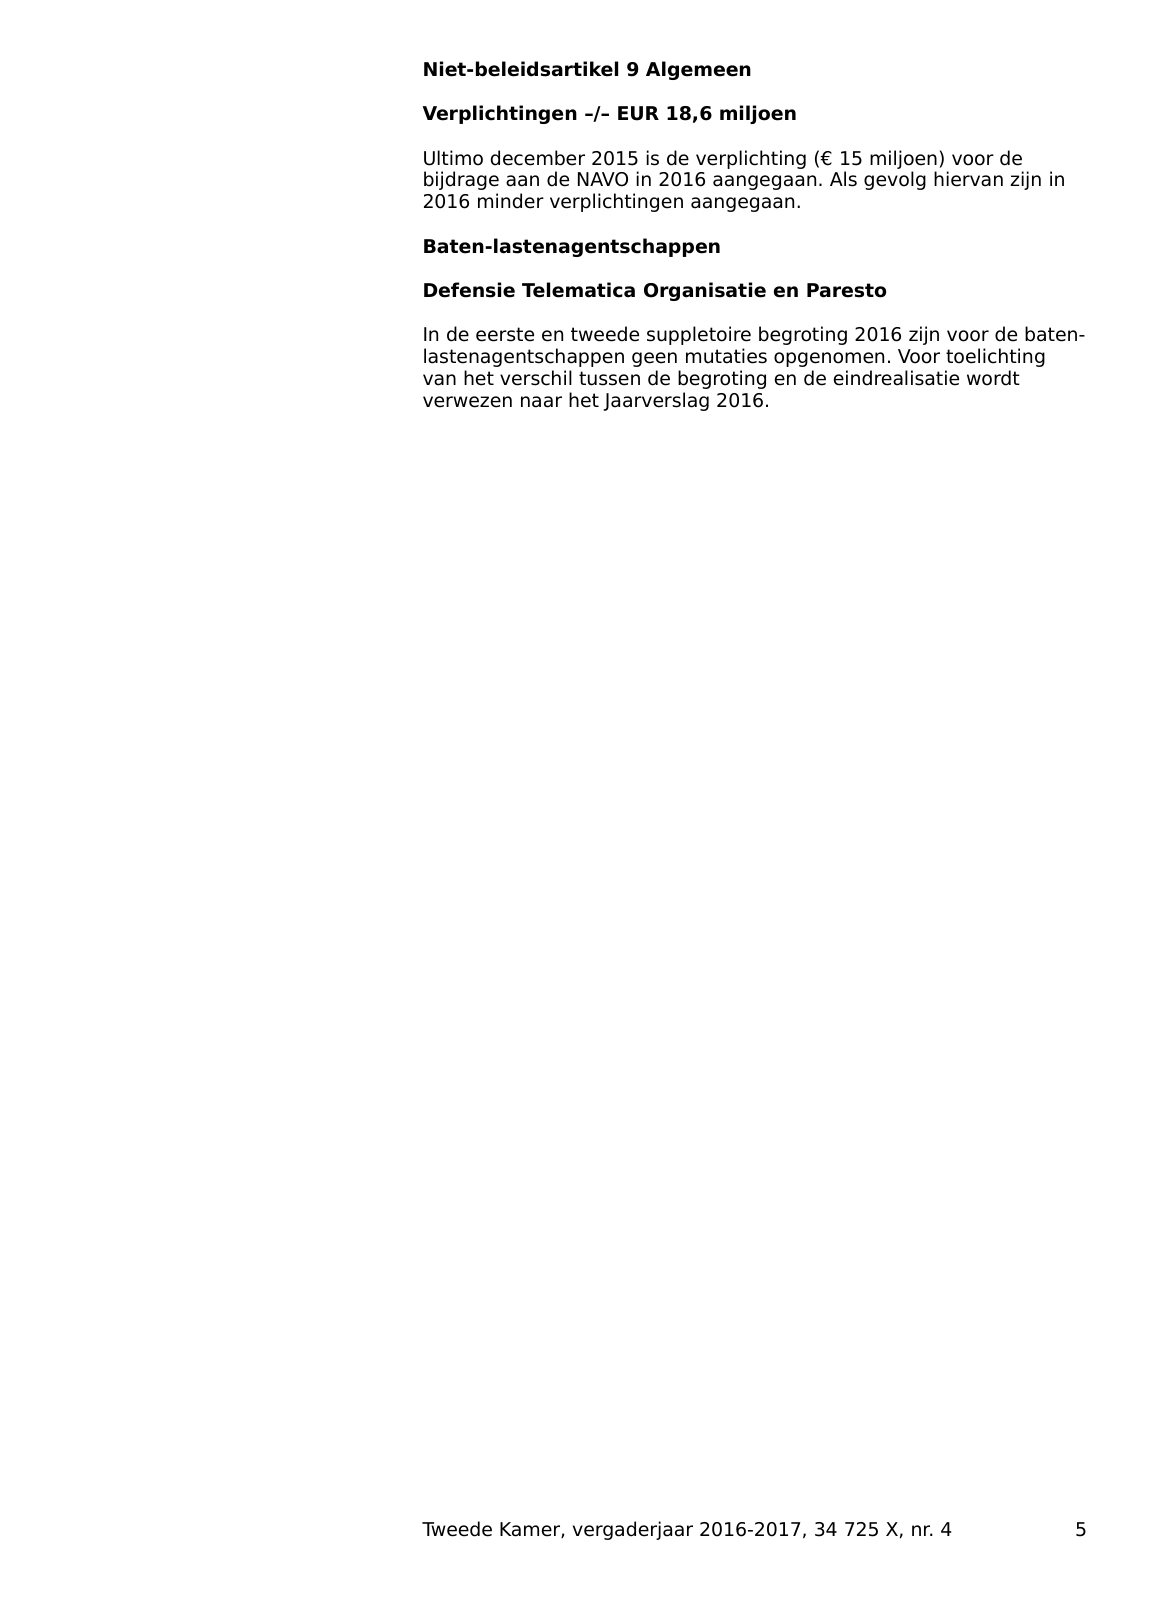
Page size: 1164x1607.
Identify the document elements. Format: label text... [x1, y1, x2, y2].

subtitle Baten-lastenagentschappen [422, 236, 1087, 257]
subtitle Defensie Telematica Organisatie en Paresto [422, 280, 1087, 302]
subtitle Niet-beleidsartikel 9 Algemeen [422, 59, 1087, 81]
text Ultimo december 2015 is de verplichting (€ 15 miljoen) voor de bijdrage aan de NAVO in 2016 aangegaan. Als gevolg hiervan zijn in 2016 minder verplichtingen aangegaan. [422, 147, 1087, 213]
text In de eerste en tweede suppletoire begroting 2016 zijn voor de baten-lastenagentschappen geen mutaties opgenomen. Voor toelichting van het verschil tussen de begroting en de eindrealisatie wordt verwezen naar het Jaarverslag 2016. [422, 324, 1087, 412]
subtitle Verplichtingen –/– EUR 18,6 miljoen [422, 103, 1087, 125]
